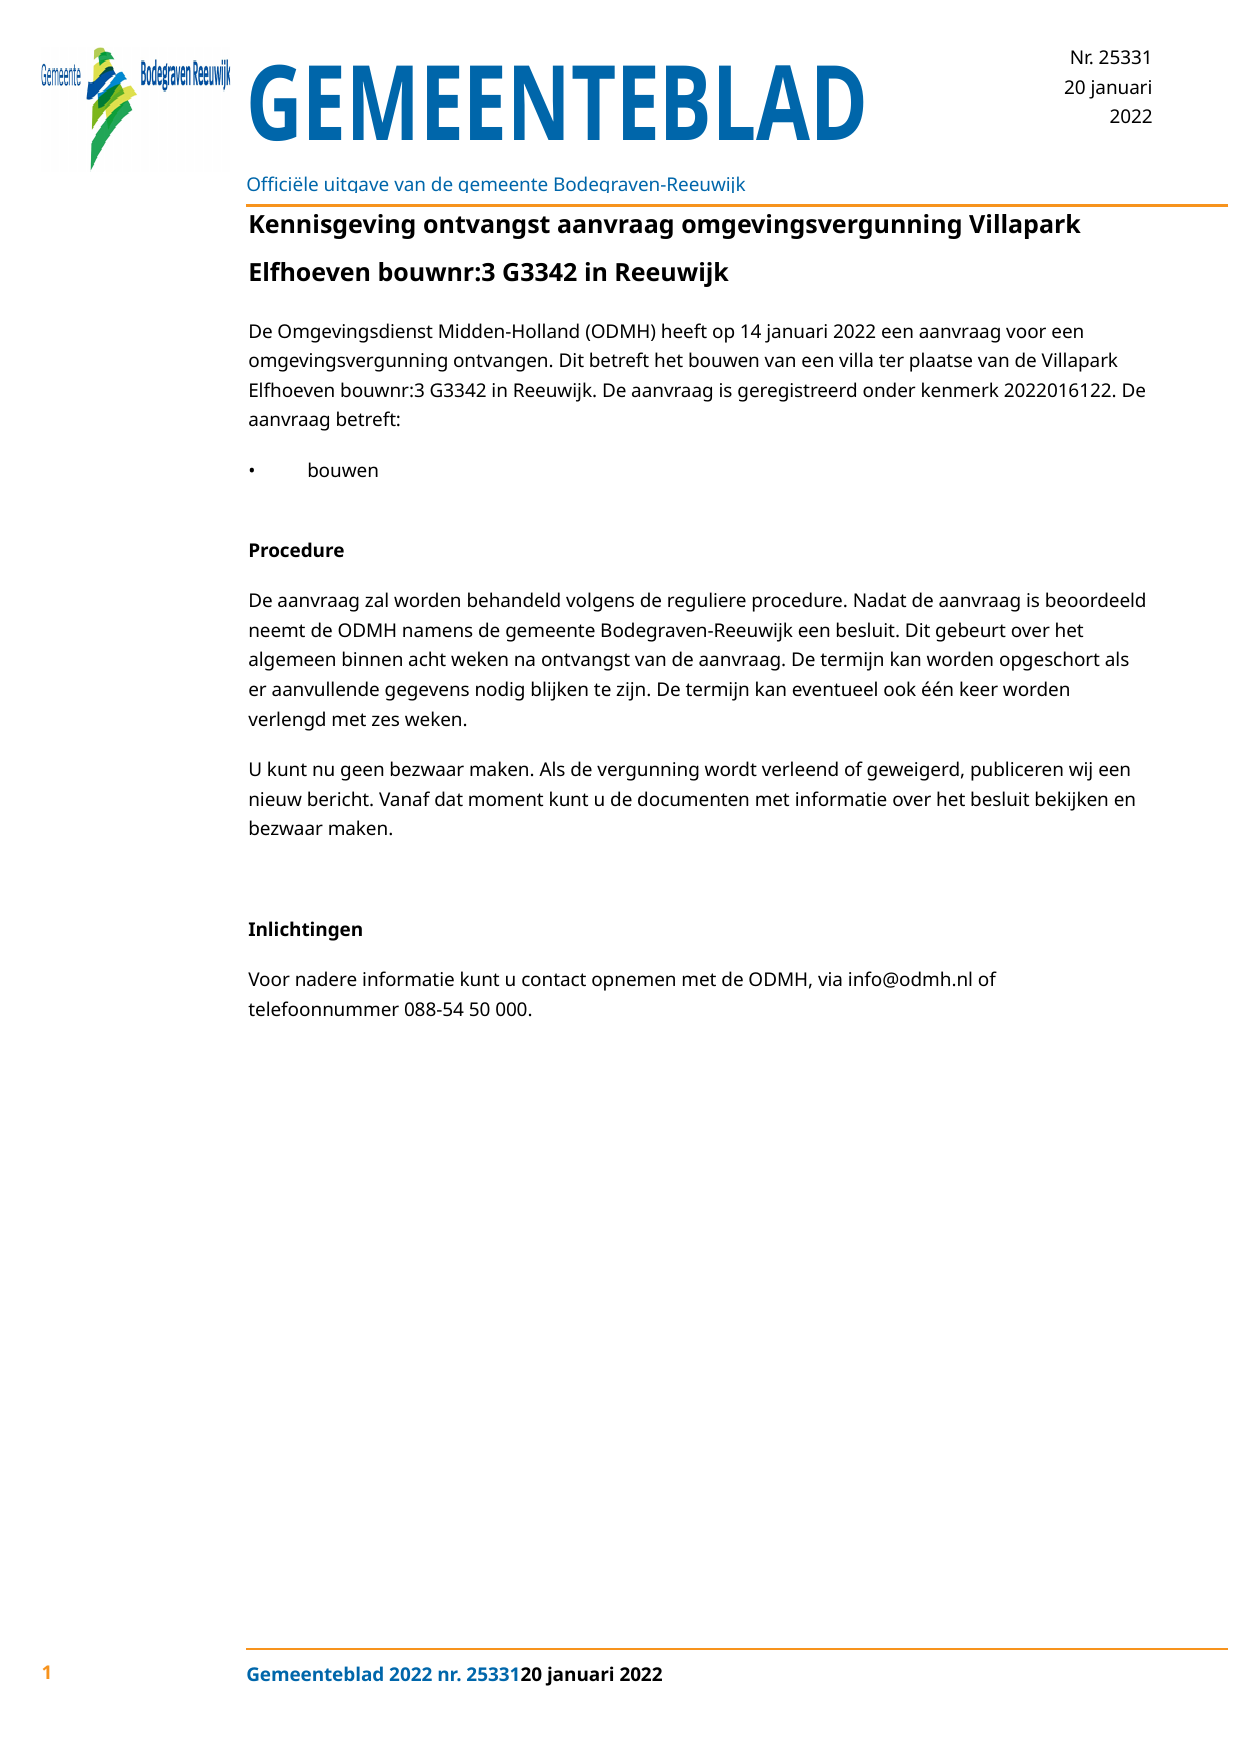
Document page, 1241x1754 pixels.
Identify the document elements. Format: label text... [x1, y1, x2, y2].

text Voor nadere informatie kunt u contact opnemen met de ODMH, via info@odmh.nl of telefoonnummer 088-54 50 000. [248, 967, 1152, 1022]
text Procedure [248, 537, 1152, 563]
picture [41, 47, 231, 172]
text De aanvraag zal worden behandeld volgens de reguliere procedure. Nadat de aanvraag is beoordeeld neemt de ODMH namens de gemeente Bodegraven-Reeuwijk een besluit. Dit gebeurt over het algemeen binnen acht weken na ontvangst van de aanvraag. De termijn kan worden opgeschort als er aanvullende gegevens nodig blijken te zijn. De termijn kan eventueel ook één keer worden verlengd met zes weken. [248, 587, 1152, 732]
text Kennisgeving ontvangst aanvraag omgevingsvergunning Villapark Elfhoeven bouwnr:3 G3342 in Reeuwijk [248, 207, 1152, 288]
list bouwen [248, 457, 1152, 483]
text Inlichtingen [248, 916, 1152, 942]
text U kunt nu geen bezwaar maken. Als de vergunning wordt verleend of geweigerd, publiceren wij een nieuw bericht. Vanaf dat moment kunt u de documenten met informatie over het besluit bekijken en bezwaar maken. [248, 756, 1152, 841]
text De Omgevingsdienst Midden-Holland (ODMH) heeft op 14 januari 2022 een aanvraag voor een omgevingsvergunning ontvangen. Dit betreft het bouwen van een villa ter plaatse van de Villapark Elfhoeven bouwnr:3 G3342 in Reeuwijk. De aanvraag is geregistreerd onder kenmerk 2022016122. De aanvraag betreft: [248, 318, 1152, 432]
